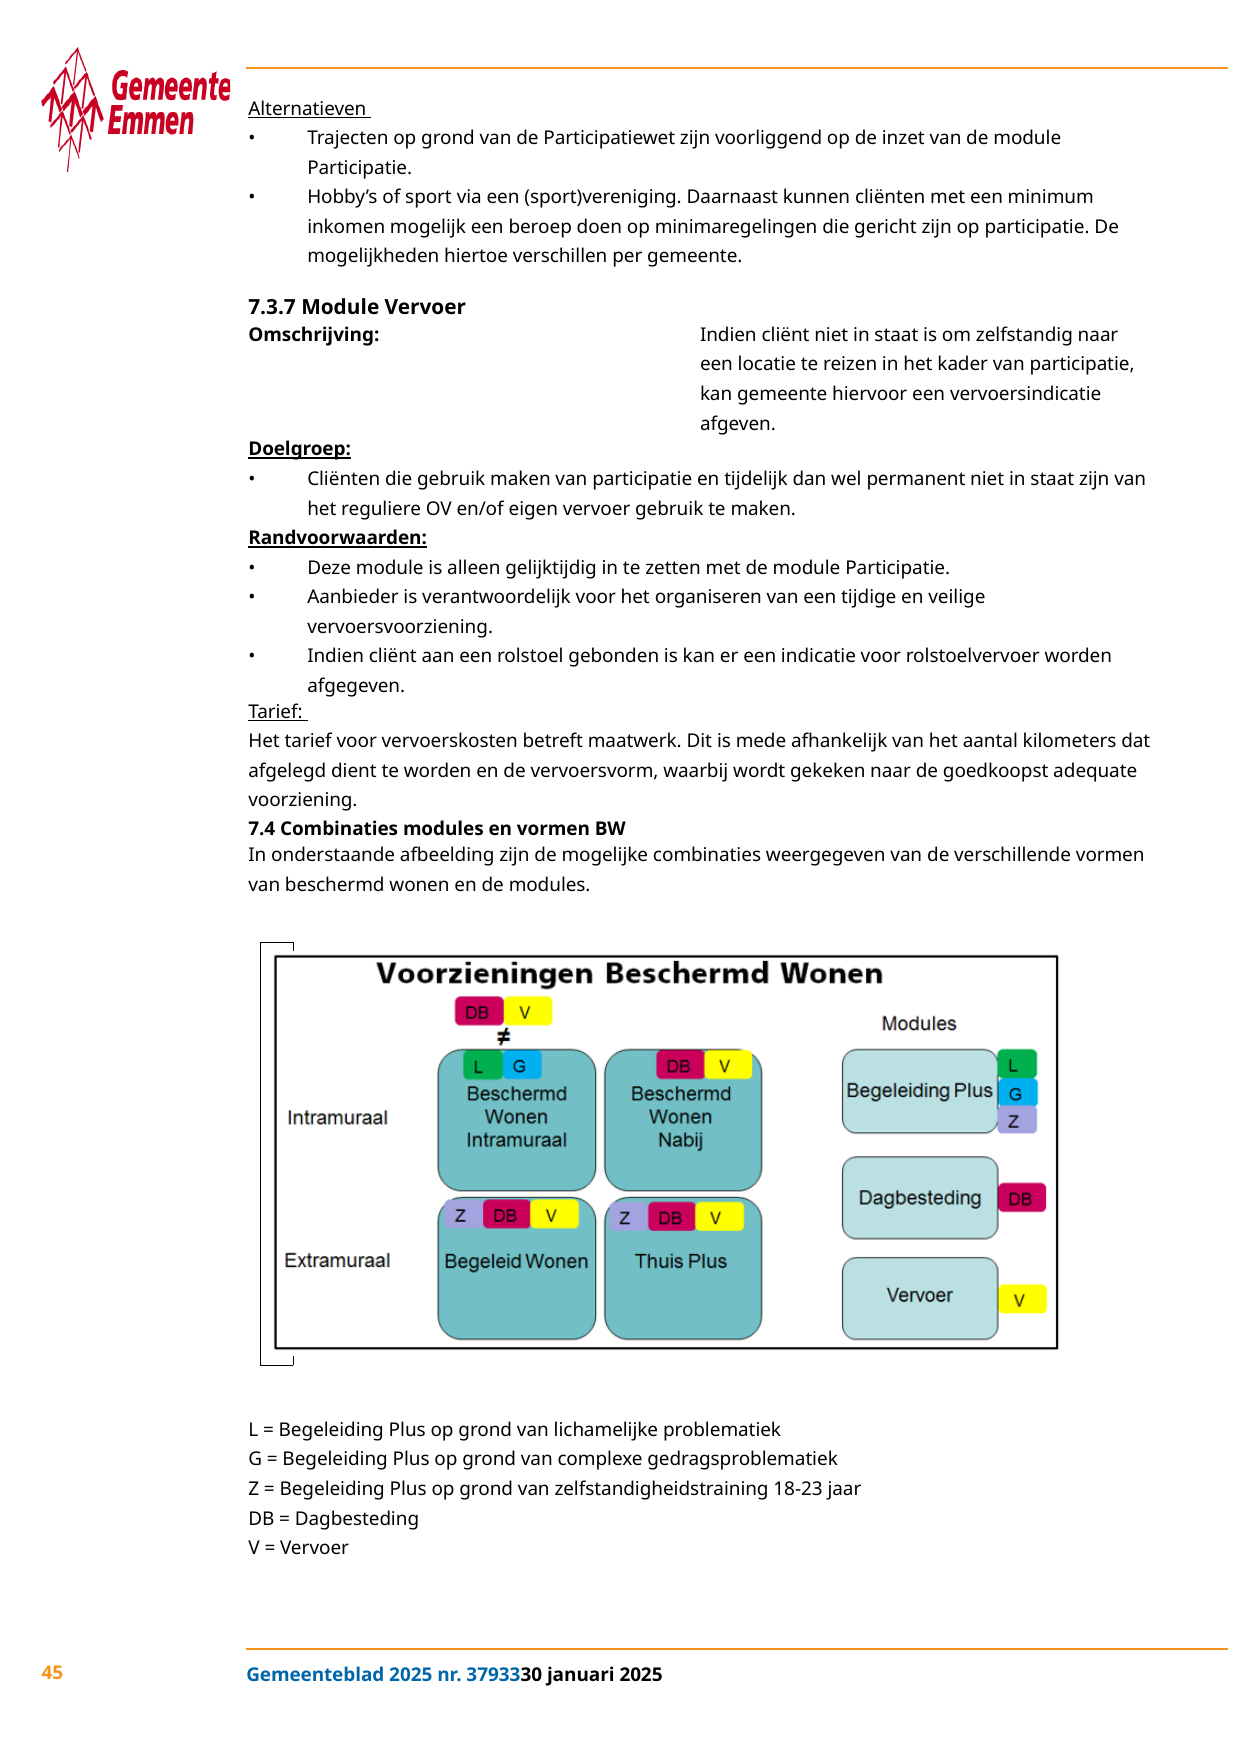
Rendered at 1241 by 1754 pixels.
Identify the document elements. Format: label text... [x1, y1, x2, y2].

text 7.4 Combinaties modules en vormen BW [248, 816, 1152, 841]
picture [268, 951, 1067, 1356]
text V = Vervoer [248, 1534, 1152, 1560]
text L = Begeleiding Plus op grond van lichamelijke problematiek [248, 1416, 1152, 1442]
text Z = Begeleiding Plus op grond van zelfstandigheidstraining 18-23 jaar [248, 1475, 1152, 1501]
text G = Begeleiding Plus op grond van complexe gedragsproblematiek [248, 1446, 1152, 1471]
table_cell Doelgroep: Cliënten die gebruik maken van participatie en tijdelijk dan wel permanent niet in staat zijn van het reguliere OV en/of eigen vervoer gebruik te maken. Randvoorwaarden: Deze module is alleen gelijktijdig in te zetten met de module Participatie. Aanbieder is verantwoordelijk voor het organiseren van een tijdige en veilige vervoersvoorziening. Indien cliënt aan een rolstoel gebonden is kan er een indicatie voor rolstoelvervoer worden afgegeven. [248, 436, 1152, 698]
table_header Omschrijving: [248, 321, 700, 436]
text 7.3.7 Module Vervoer [248, 292, 1152, 321]
table_header Indien cliënt niet in staat is om zelfstandig naar een locatie te reizen in het kader van participatie, kan gemeente hiervoor een vervoersindicatie afgeven. [700, 321, 1152, 436]
table_cell Alternatieven Trajecten op grond van de Participatiewet zijn voorliggend op de inzet van de module Participatie. Hobby’s of sport via een (sport)vereniging. Daarnaast kunnen cliënten met een minimum inkomen mogelijk een beroep doen op minimaregelingen die gericht zijn op participatie. De mogelijkheden hiertoe verschillen per gemeente. [248, 95, 1152, 268]
text In onderstaande afbeelding zijn de mogelijke combinaties weergegeven van de verschillende vormen van beschermd wonen en de modules. [248, 841, 1152, 897]
table_cell Tarief: Het tarief voor vervoerskosten betreft maatwerk. Dit is mede afhankelijk van het aantal kilometers dat afgelegd dient te worden en de vervoersvorm, waarbij wordt gekeken naar de goedkoopst adequate voorziening. [248, 698, 1152, 812]
text DB = Dagbesteding [248, 1505, 1152, 1530]
picture [41, 47, 231, 172]
